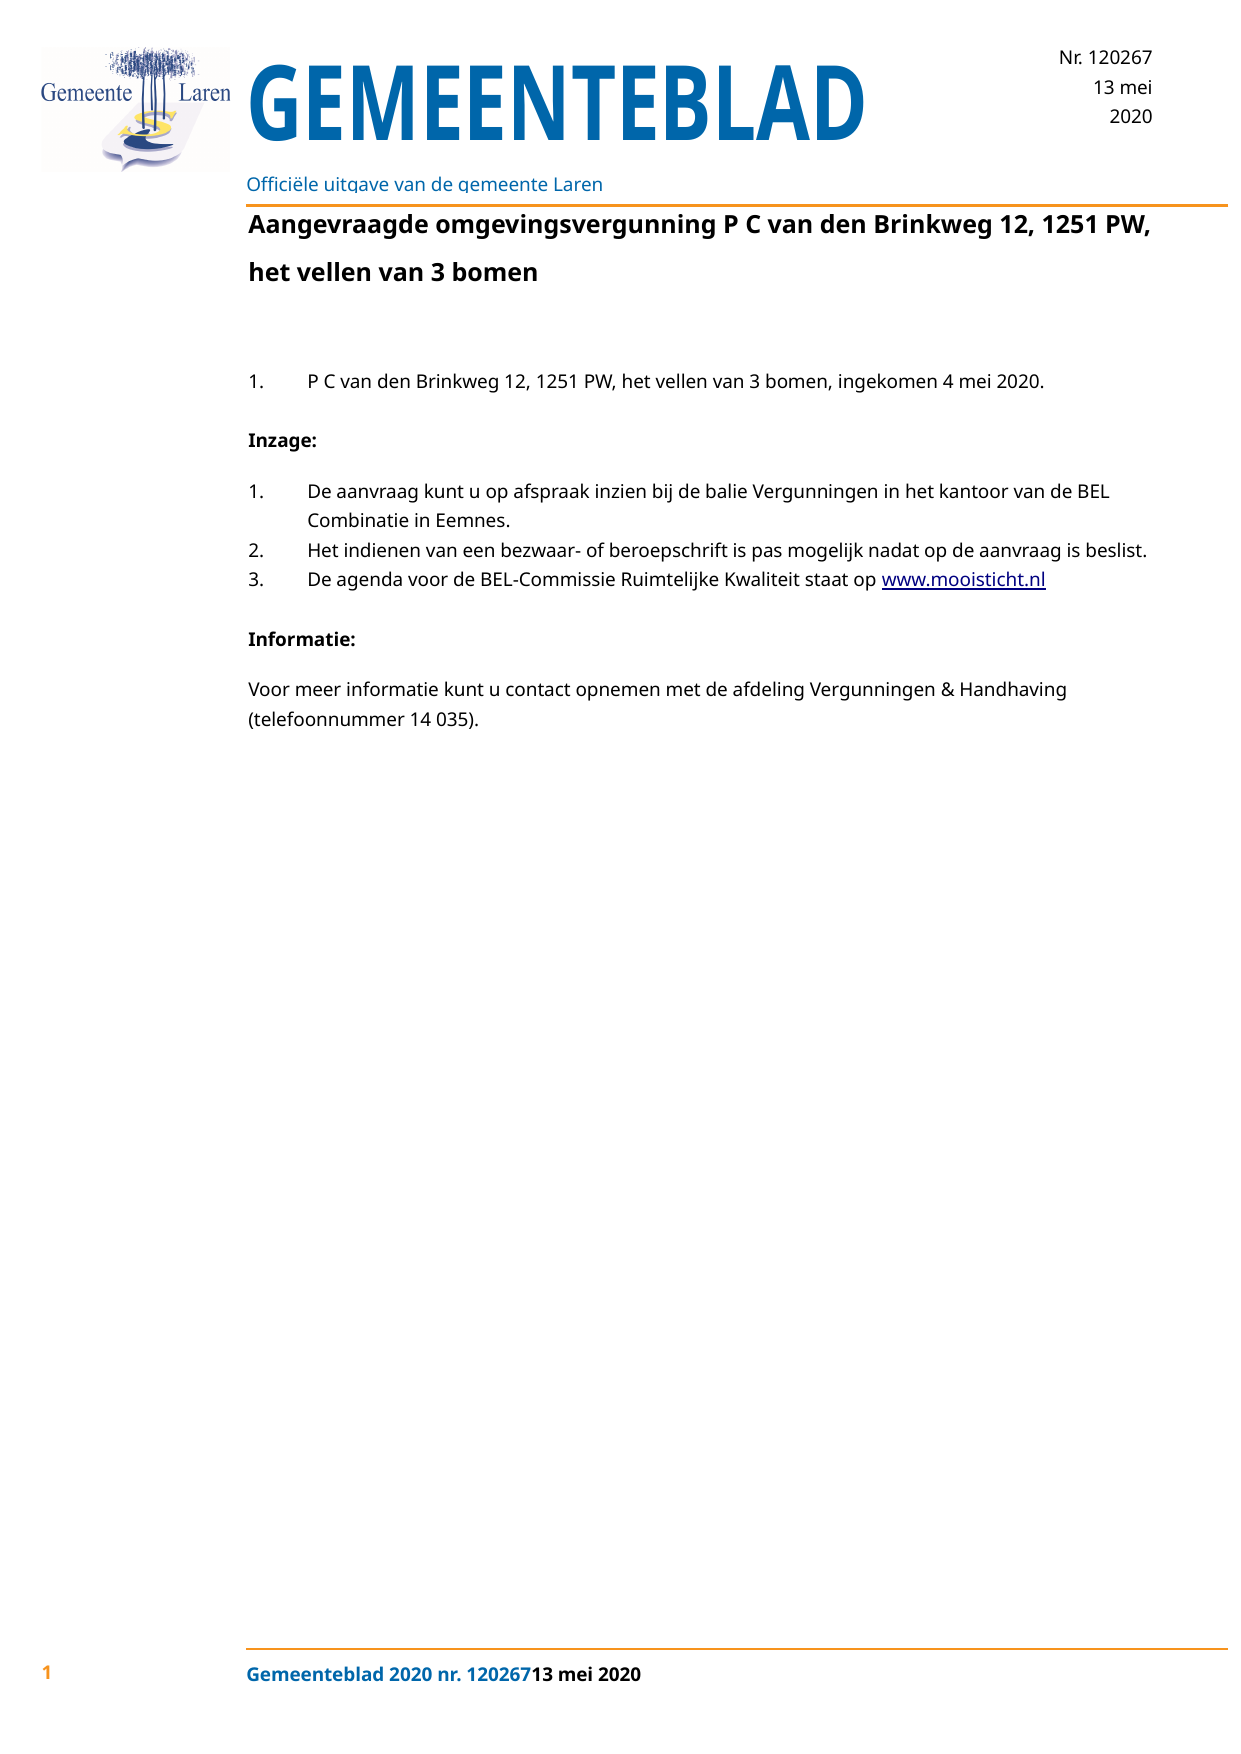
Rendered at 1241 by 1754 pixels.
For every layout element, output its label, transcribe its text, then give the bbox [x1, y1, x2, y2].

list Het indienen van een bezwaar- of beroepschrift is pas mogelijk nadat op de aanvraag is beslist. [248, 537, 1152, 563]
list De agenda voor de BEL-Commissie Ruimtelijke Kwaliteit staat op www.mooisticht.nl [248, 567, 1152, 592]
list De aanvraag kunt u op afspraak inzien bij de balie Vergunningen in het kantoor van de BEL Combinatie in Eemnes. [248, 478, 1152, 533]
text Inzage: [248, 427, 1152, 453]
picture [41, 47, 231, 172]
text Voor meer informatie kunt u contact opnemen met de afdeling Vergunningen & Handhaving (telefoonnummer 14 035). [248, 676, 1152, 732]
text Aangevraagde omgevingsvergunning P C van den Brinkweg 12, 1251 PW, het vellen van 3 bomen [248, 207, 1152, 288]
list P C van den Brinkweg 12, 1251 PW, het vellen van 3 bomen, ingekomen 4 mei 2020. [248, 368, 1152, 394]
text Informatie: [248, 626, 1152, 652]
